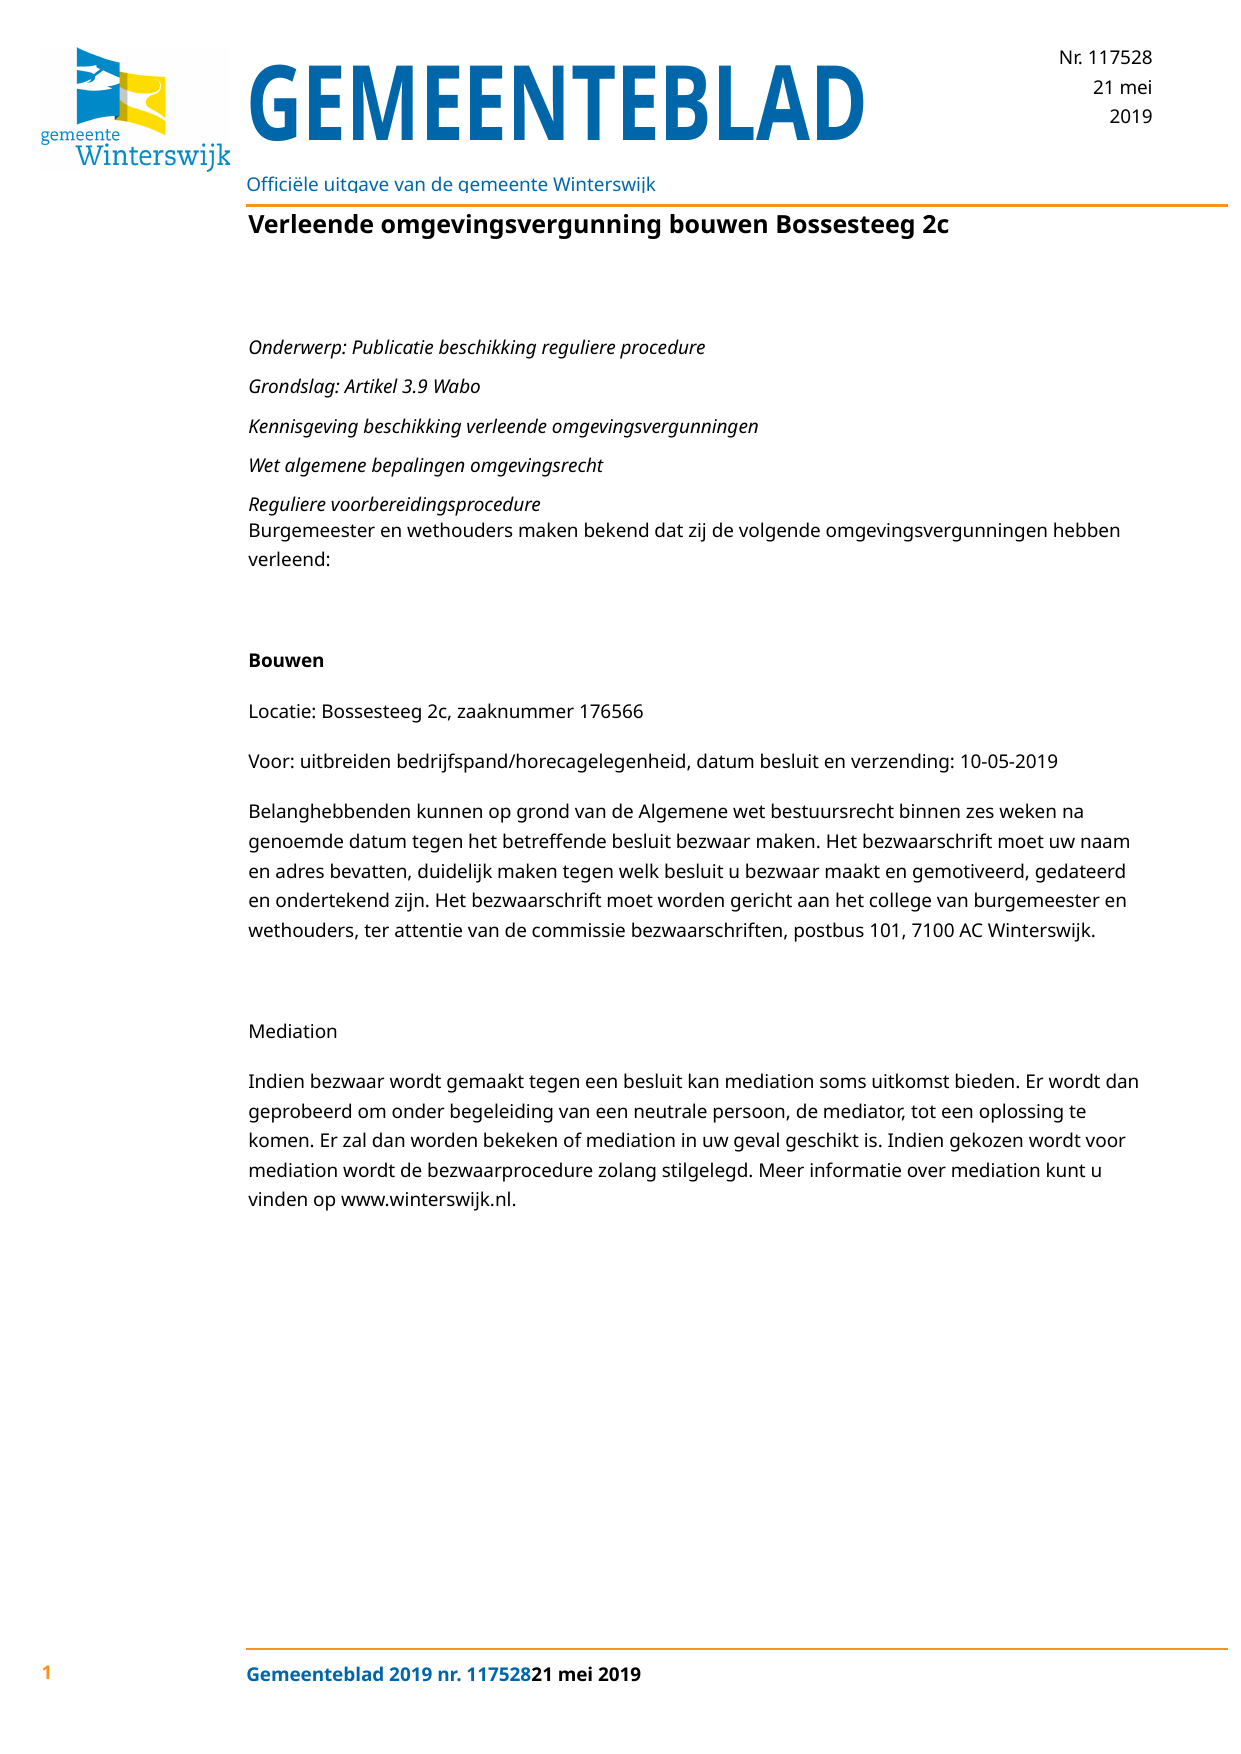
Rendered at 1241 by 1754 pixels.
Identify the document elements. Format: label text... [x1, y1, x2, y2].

text Onderwerp: Publicatie beschikking reguliere procedure [248, 334, 1152, 360]
text Reguliere voorbereidingsprocedure [248, 491, 1152, 517]
text Locatie: Bossesteeg 2c, zaaknummer 176566 [248, 698, 1152, 724]
picture [225, 153, 231, 162]
text Mediation [248, 1018, 1152, 1044]
text Grondslag: Artikel 3.9 Wabo [248, 373, 1152, 399]
text Belanghebbenden kunnen op grond van de Algemene wet bestuursrecht binnen zes weken na genoemde datum tegen het betreffende besluit bezwaar maken. Het bezwaarschrift moet uw naam en adres bevatten, duidelijk maken tegen welk besluit u bezwaar maakt en gemotiveerd, gedateerd en ondertekend zijn. Het bezwaarschrift moet worden gericht aan het college van burgemeester en wethouders, ter attentie van de commissie bezwaarschriften, postbus 101, 7100 AC Winterswijk. [248, 799, 1152, 943]
text Indien bezwaar wordt gemaakt tegen een besluit kan mediation soms uitkomst bieden. Er wordt dan geprobeerd om onder begeleiding van een neutrale persoon, de mediator, tot een oplossing te komen. Er zal dan worden bekeken of mediation in uw geval geschikt is. Indien gekozen wordt voor mediation wordt de bezwaarprocedure zolang stilgelegd. Meer informatie over mediation kunt u vinden op www.winterswijk.nl. [248, 1068, 1152, 1212]
text Wet algemene bepalingen omgevingsrecht [248, 452, 1152, 478]
text Bouwen [248, 647, 1152, 673]
text Voor: uitbreiden bedrijfspand/horecagelegenheid, datum besluit en verzending: 10-05-2019 [248, 748, 1152, 774]
text Burgemeester en wethouders maken bekend dat zij de volgende omgevingsvergunningen hebben verleend: [248, 517, 1152, 572]
text Verleende omgevingsvergunning bouwen Bossesteeg 2c [248, 207, 1152, 241]
text Kennisgeving beschikking verleende omgevingsvergunningen [248, 413, 1152, 438]
picture [41, 47, 231, 172]
